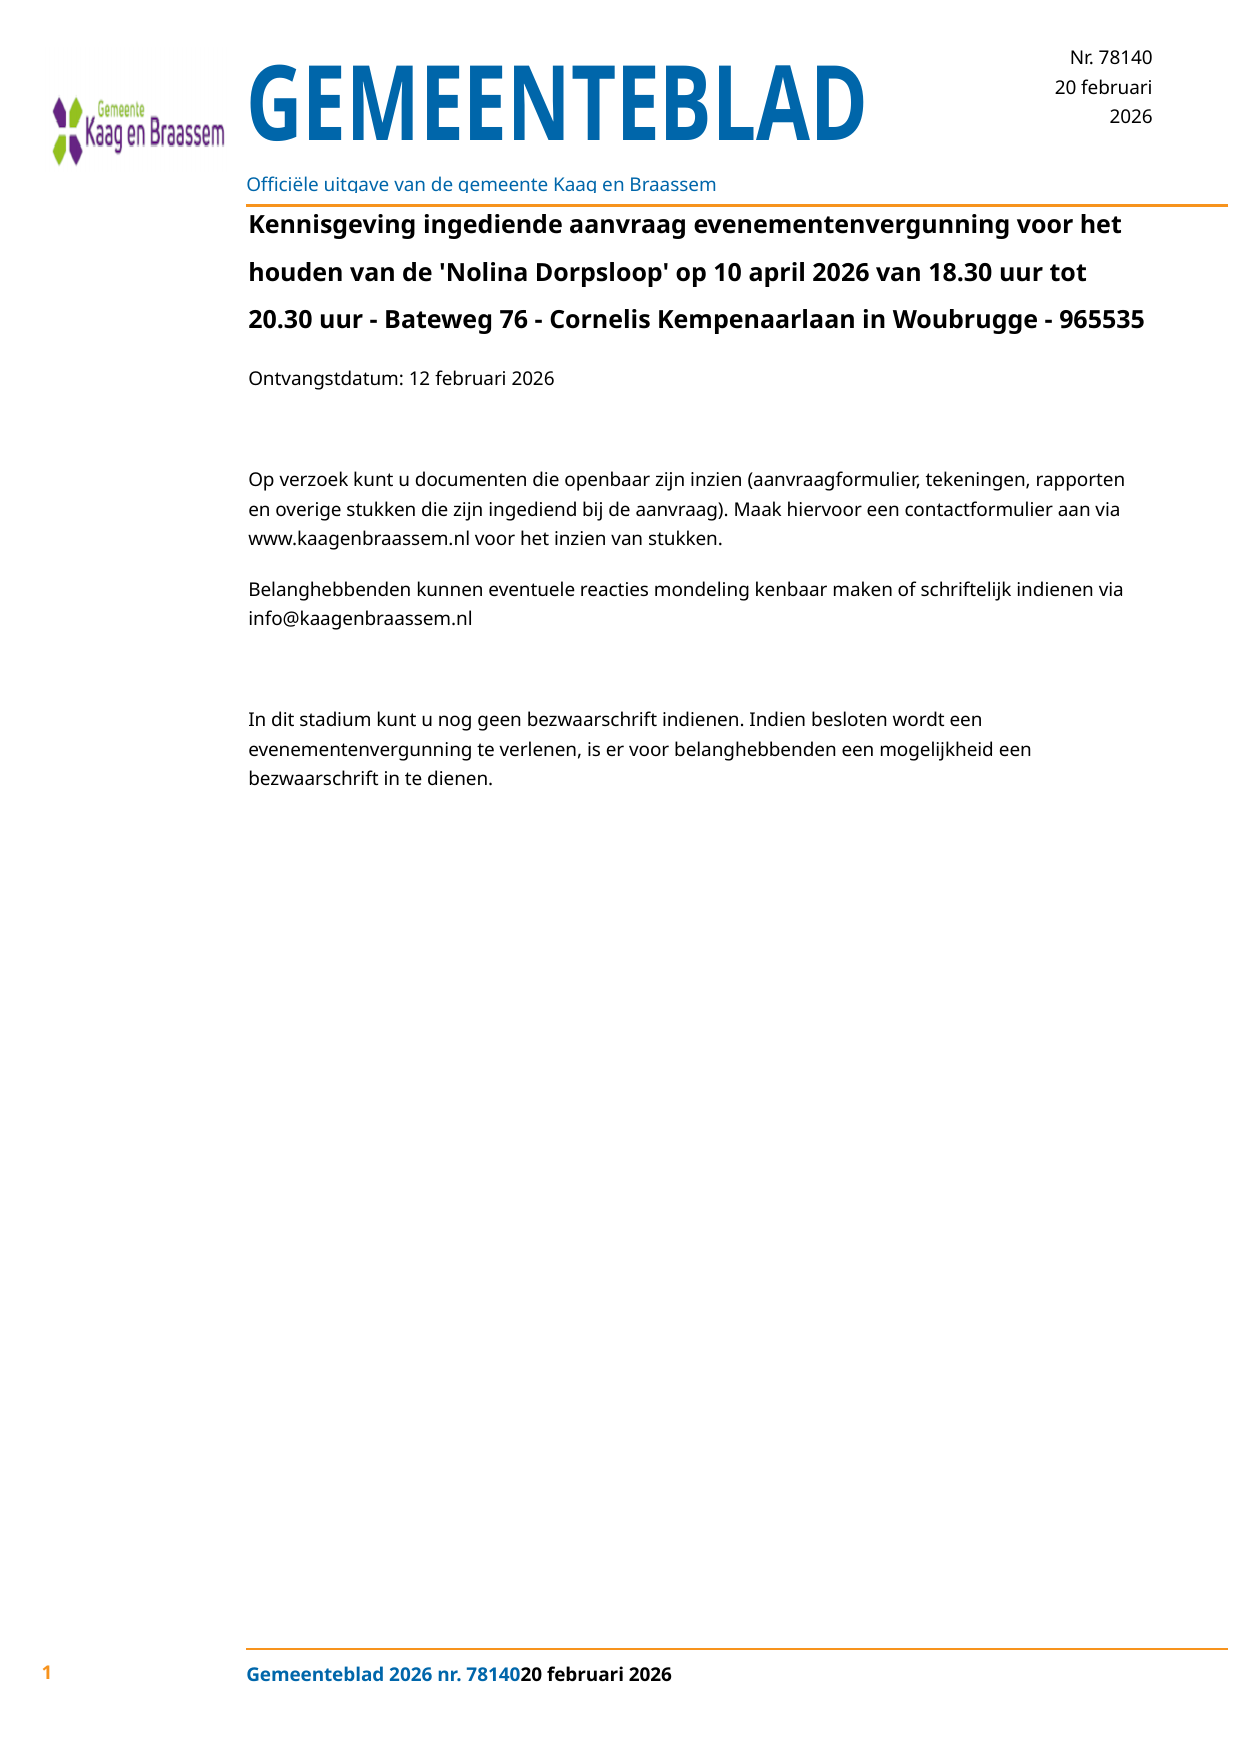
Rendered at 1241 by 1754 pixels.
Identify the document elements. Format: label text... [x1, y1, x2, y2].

text Ontvangstdatum: 12 februari 2026 [248, 366, 1152, 391]
text Kennisgeving ingediende aanvraag evenementenvergunning voor het houden van de 'Nolina Dorpsloop' op 10 april 2026 van 18.30 uur tot 20.30 uur - Bateweg 76 - Cornelis Kempenaarlaan in Woubrugge - 965535 [248, 207, 1152, 336]
text Op verzoek kunt u documenten die openbaar zijn inzien (aanvraagformulier, tekeningen, rapporten en overige stukken die zijn ingediend bij de aanvraag). Maak hiervoor een contactformulier aan via www.kaagenbraassem.nl voor het inzien van stukken. [248, 466, 1152, 551]
text In dit stadium kunt u nog geen bezwaarschrift indienen. Indien besloten wordt een evenementenvergunning te verlenen, is er voor belanghebbenden een mogelijkheid een bezwaarschrift in te dienen. [248, 706, 1152, 791]
picture [41, 47, 231, 172]
text Belanghebbenden kunnen eventuele reacties mondeling kenbaar maken of schriftelijk indienen via info@kaagenbraassem.nl [248, 576, 1152, 631]
